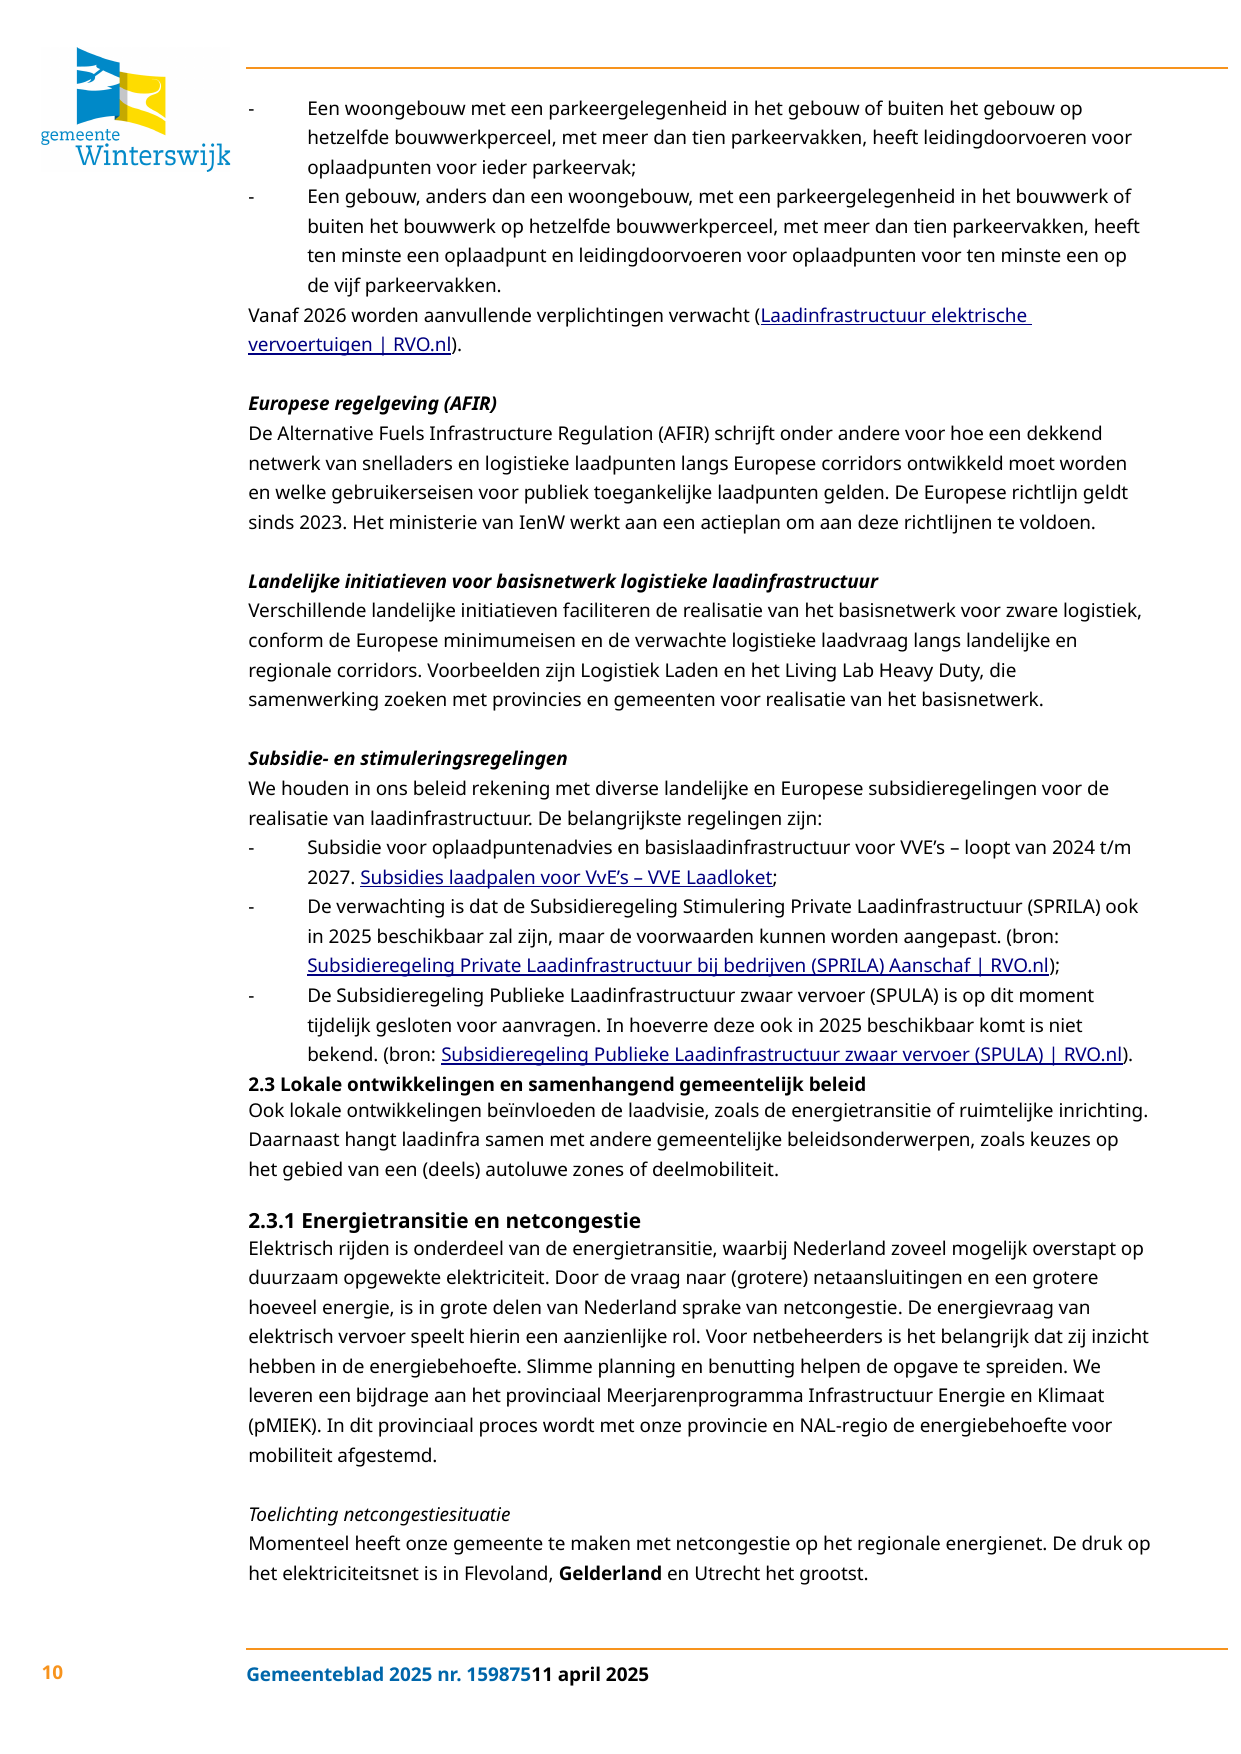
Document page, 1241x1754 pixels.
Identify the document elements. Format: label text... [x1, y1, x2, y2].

text De Alternative Fuels Infrastructure Regulation (AFIR) schrijft onder andere voor hoe een dekkend netwerk van snelladers en logistieke laadpunten langs Europese corridors ontwikkeld moet worden en welke gebruikerseisen voor publiek toegankelijke laadpunten gelden. De Europese richtlijn geldt sinds 2023. Het ministerie van IenW werkt aan een actieplan om aan deze richtlijnen te voldoen. [248, 420, 1152, 535]
list Een gebouw, anders dan een woongebouw, met een parkeergelegenheid in het bouwwerk of buiten het bouwwerk op hetzelfde bouwwerkperceel, met meer dan tien parkeervakken, heeft ten minste een oplaadpunt en leidingdoorvoeren voor oplaadpunten voor ten minste een op de vijf parkeervakken. [248, 183, 1152, 298]
text 2.3.1 Energietransitie en netcongestie [248, 1206, 1152, 1235]
list Een woongebouw met een parkeergelegenheid in het gebouw of buiten het gebouw op hetzelfde bouwwerkperceel, met meer dan tien parkeervakken, heeft leidingdoorvoeren voor oplaadpunten voor ieder parkeervak; [248, 95, 1152, 180]
text Vanaf 2026 worden aanvullende verplichtingen verwacht (Laadinfrastructuur elektrische vervoertuigen | RVO.nl). [248, 302, 1152, 357]
list De verwachting is dat de Subsidieregeling Stimulering Private Laadinfrastructuur (SPRILA) ook in 2025 beschikbaar zal zijn, maar de voorwaarden kunnen worden aangepast. (bron: Subsidieregeling Private Laadinfrastructuur bij bedrijven (SPRILA) Aanschaf | RVO.nl); [248, 893, 1152, 978]
text Europese regelgeving (AFIR) [248, 391, 1152, 416]
list Subsidie voor oplaadpuntenadvies en basislaadinfrastructuur voor VVE’s – loopt van 2024 t/m 2027. Subsidies laadpalen voor VvE’s – VVE Laadloket; [248, 834, 1152, 890]
text Toelichting netcongestiesituatie [248, 1501, 1152, 1527]
text Subsidie- en stimuleringsregelingen [248, 746, 1152, 771]
list De Subsidieregeling Publieke Laadinfrastructuur zwaar vervoer (SPULA) is op dit moment tijdelijk gesloten voor aanvragen. In hoeverre deze ook in 2025 beschikbaar komt is niet bekend. (bron: Subsidieregeling Publieke Laadinfrastructuur zwaar vervoer (SPULA) | RVO.nl). [248, 982, 1152, 1067]
picture [41, 47, 231, 172]
text Verschillende landelijke initiatieven faciliteren de realisatie van het basisnetwerk voor zware logistiek, conform de Europese minimumeisen en de verwachte logistieke laadvraag langs landelijke en regionale corridors. Voorbeelden zijn Logistiek Laden en het Living Lab Heavy Duty, die samenwerking zoeken met provincies en gemeenten voor realisatie van het basisnetwerk. [248, 598, 1152, 712]
text 2.3 Lokale ontwikkelingen en samenhangend gemeentelijk beleid [248, 1071, 1152, 1097]
text We houden in ons beleid rekening met diverse landelijke en Europese subsidieregelingen voor de realisatie van laadinfrastructuur. De belangrijkste regelingen zijn: [248, 775, 1152, 831]
text Landelijke initiatieven voor basisnetwerk logistieke laadinfrastructuur [248, 568, 1152, 594]
picture [225, 153, 231, 162]
text Momenteel heeft onze gemeente te maken met netcongestie op het regionale energienet. De druk op het elektriciteitsnet is in Flevoland, Gelderland en Utrecht het grootst. [248, 1531, 1152, 1586]
text Elektrisch rijden is onderdeel van de energietransitie, waarbij Nederland zoveel mogelijk overstapt op duurzaam opgewekte elektriciteit. Door de vraag naar (grotere) netaansluitingen en een grotere hoeveel energie, is in grote delen van Nederland sprake van netcongestie. De energievraag van elektrisch vervoer speelt hierin een aanzienlijke rol. Voor netbeheerders is het belangrijk dat zij inzicht hebben in de energiebehoefte. Slimme planning en benutting helpen de opgave te spreiden. We leveren een bijdrage aan het provinciaal Meerjarenprogramma Infrastructuur Energie en Klimaat (pMIEK). In dit provinciaal proces wordt met onze provincie en NAL-regio de energiebehoefte voor mobiliteit afgestemd. [248, 1235, 1152, 1468]
text Ook lokale ontwikkelingen beïnvloeden de laadvisie, zoals de energietransitie of ruimtelijke inrichting. Daarnaast hangt laadinfra samen met andere gemeentelijke beleidsonderwerpen, zoals keuzes op het gebied van een (deels) autoluwe zones of deelmobiliteit. [248, 1097, 1152, 1182]
